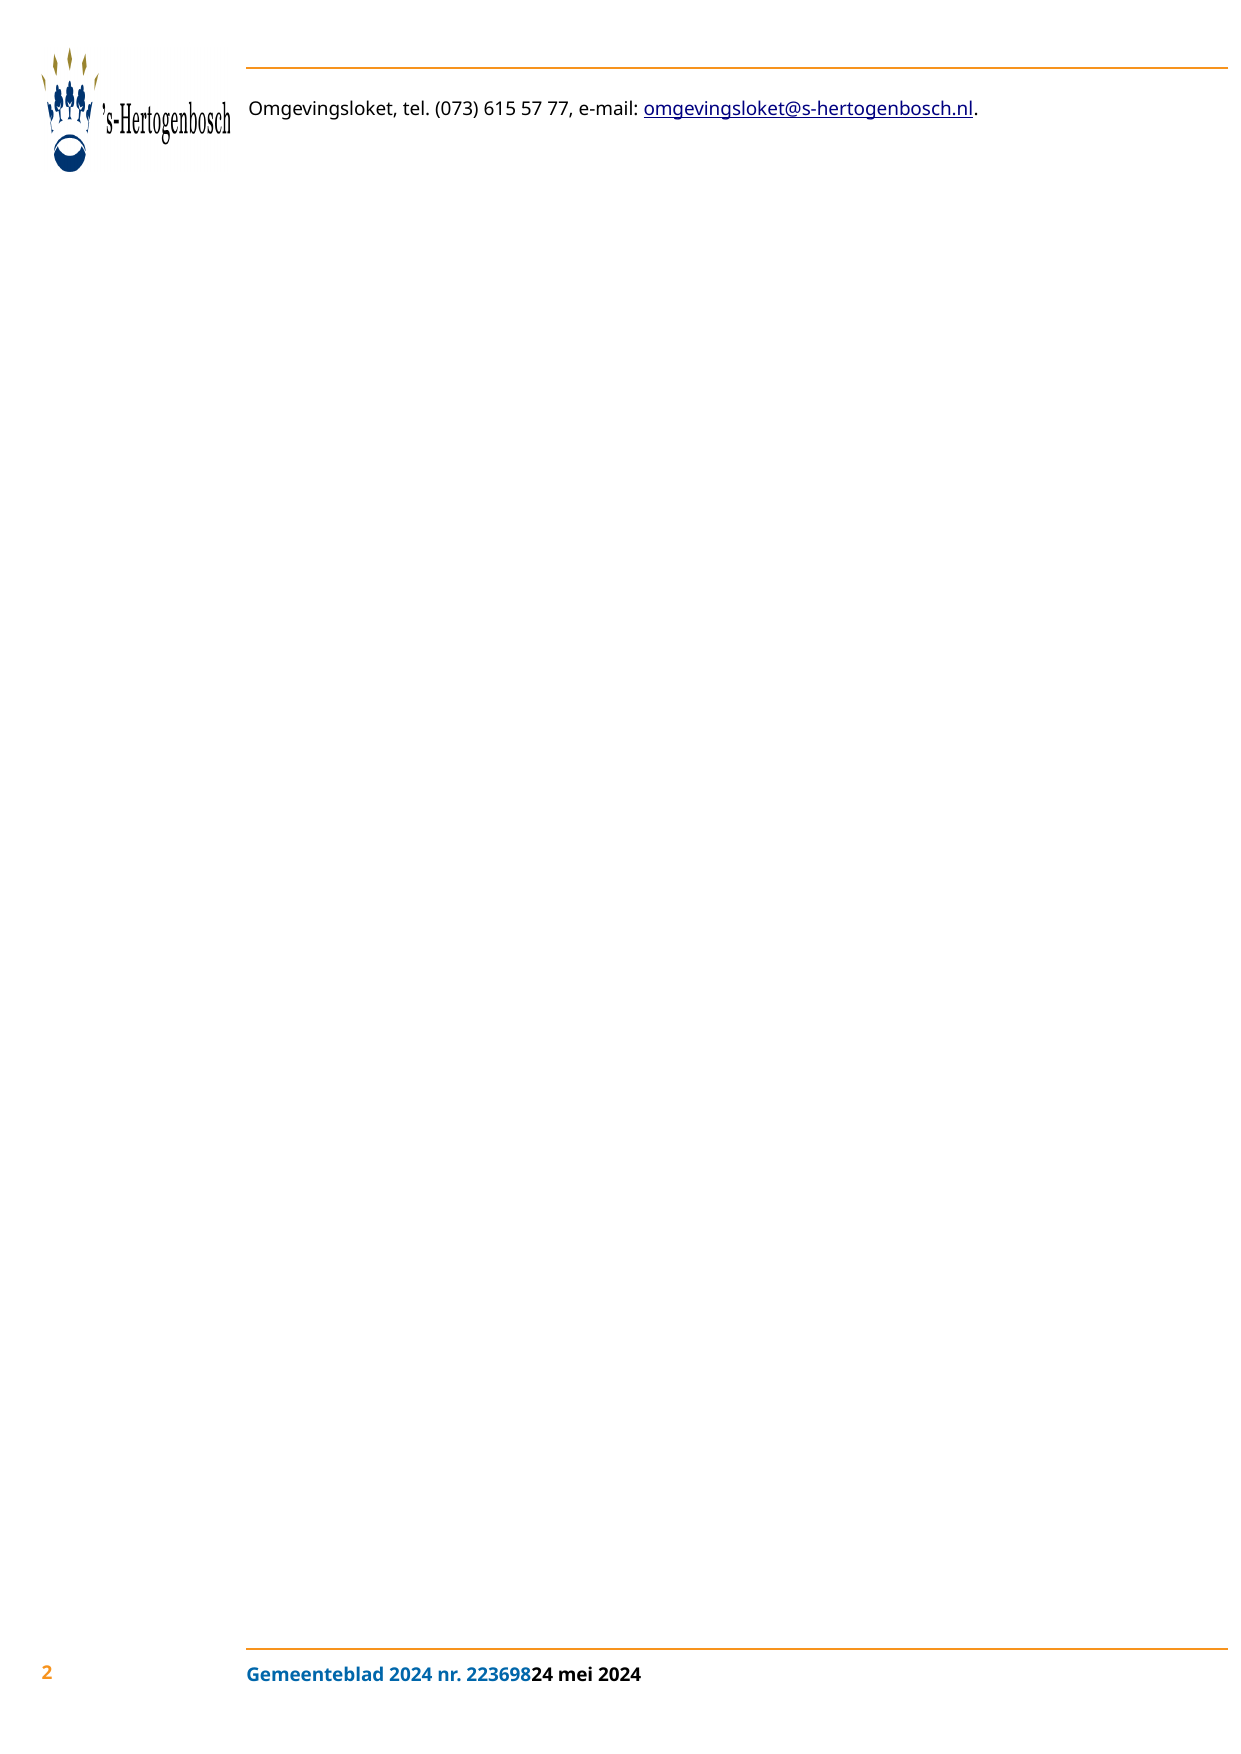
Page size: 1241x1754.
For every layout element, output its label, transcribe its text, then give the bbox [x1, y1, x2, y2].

picture [41, 47, 231, 172]
text Omgevingsloket, tel. (073) 615 57 77, e-mail: omgevingsloket@s-hertogenbosch.nl. [248, 95, 1152, 121]
